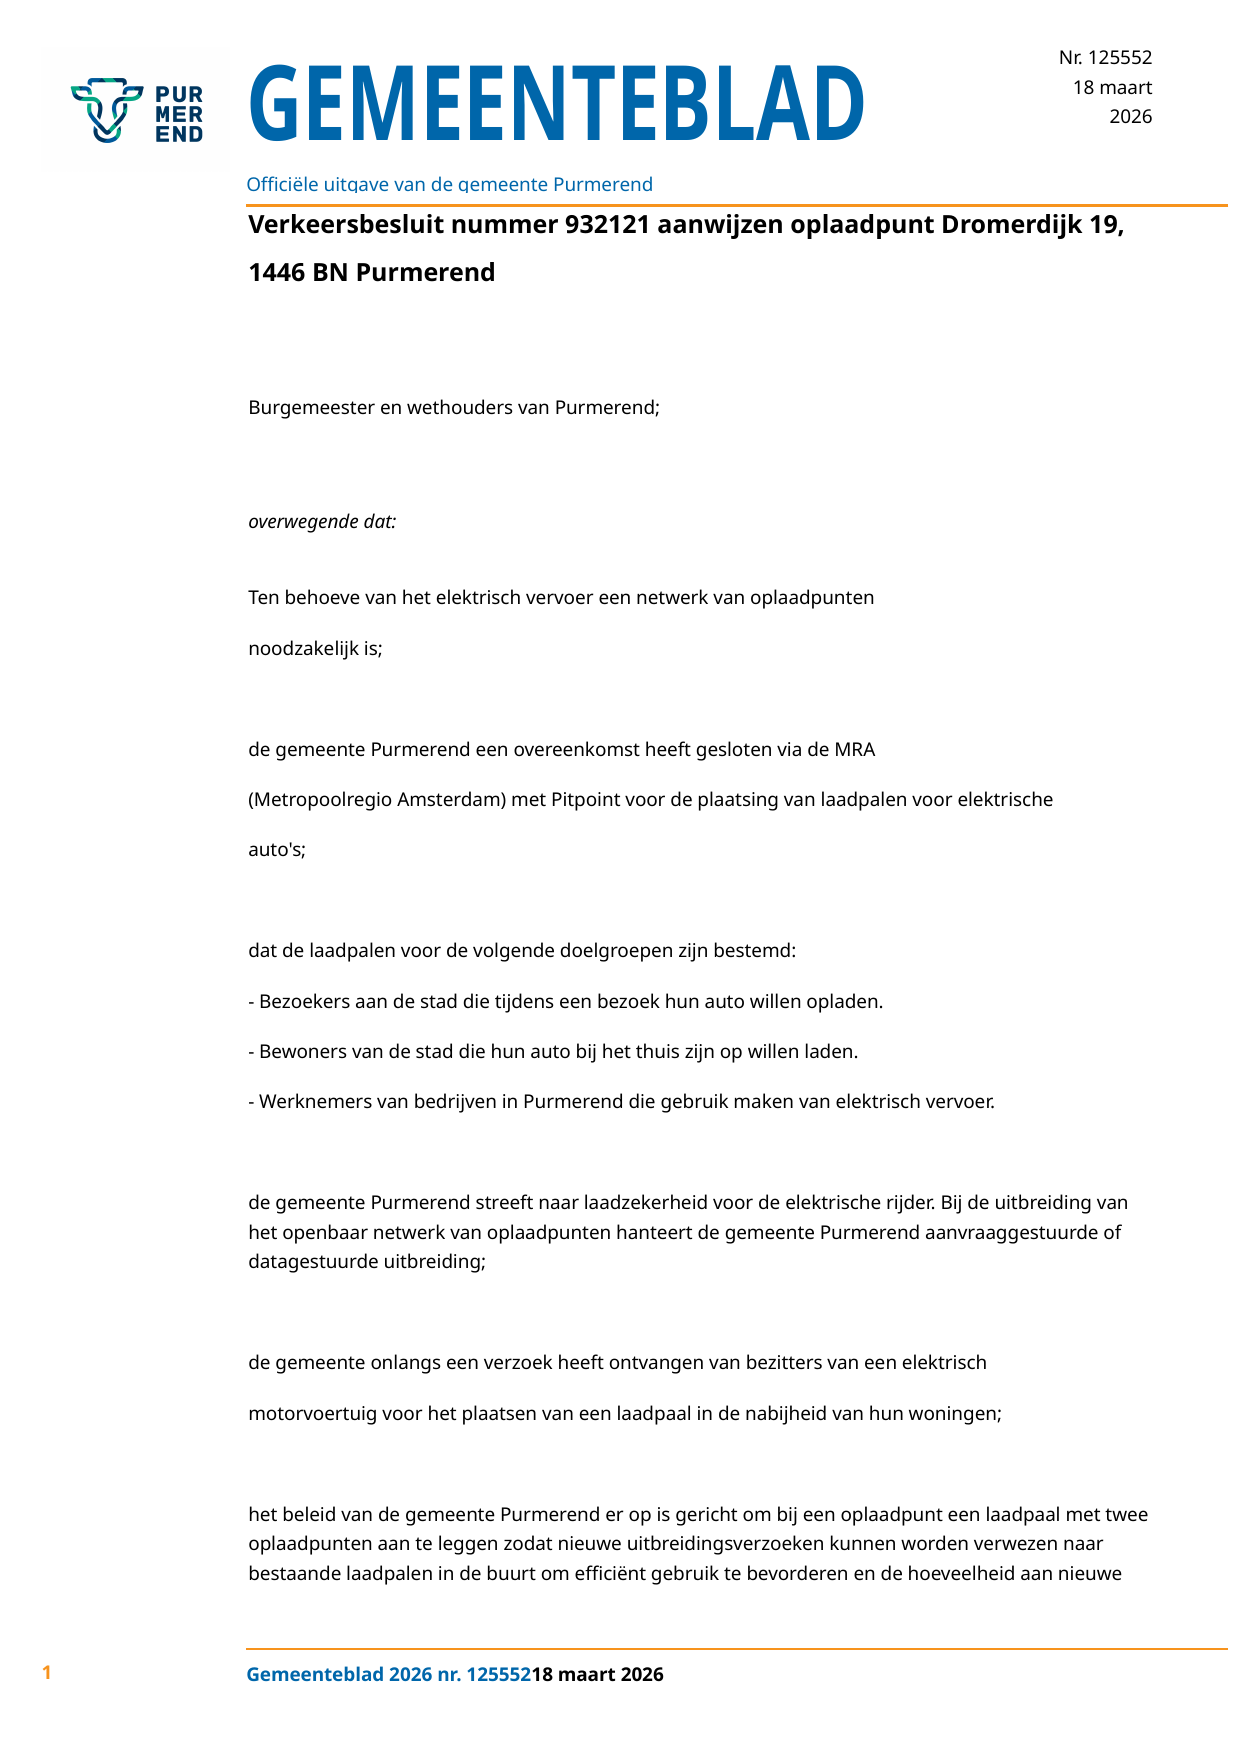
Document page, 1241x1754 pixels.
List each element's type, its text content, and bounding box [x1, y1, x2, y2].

text Burgemeester en wethouders van Purmerend; [248, 394, 1152, 420]
text Ten behoeve van het elektrisch vervoer een netwerk van oplaadpunten [248, 584, 1152, 610]
text dat de laadpalen voor de volgende doelgroepen zijn bestemd: [248, 937, 1152, 963]
text - Bezoekers aan de stad die tijdens een bezoek hun auto willen opladen. [248, 988, 1152, 1014]
text Verkeersbesluit nummer 932121 aanwijzen oplaadpunt Dromerdijk 19, 1446 BN Purmerend [248, 207, 1152, 288]
text de gemeente onlangs een verzoek heeft ontvangen van bezitters van een elektrisch [248, 1349, 1152, 1375]
text (Metropoolregio Amsterdam) met Pitpoint voor de plaatsing van laadpalen voor elektrische [248, 786, 1152, 812]
text - Werknemers van bedrijven in Purmerend die gebruik maken van elektrisch vervoer. [248, 1089, 1152, 1114]
text auto's; [248, 837, 1152, 862]
picture [41, 47, 231, 172]
text - Bewoners van de stad die hun auto bij het thuis zijn op willen laden. [248, 1038, 1152, 1064]
text motorvoertuig voor het plaatsen van een laadpaal in de nabijheid van hun woningen; [248, 1400, 1152, 1426]
text noodzakelijk is; [248, 635, 1152, 661]
text de gemeente Purmerend een overeenkomst heeft gesloten via de MRA [248, 736, 1152, 762]
text overwegende dat: [248, 508, 1152, 534]
text de gemeente Purmerend streeft naar laadzekerheid voor de elektrische rijder. Bij de uitbreiding van het openbaar netwerk van oplaadpunten hanteert de gemeente Purmerend aanvraaggestuurde of datagestuurde uitbreiding; [248, 1189, 1152, 1274]
text het beleid van de gemeente Purmerend er op is gericht om bij een oplaadpunt een laadpaal met twee oplaadpunten aan te leggen zodat nieuwe uitbreidingsverzoeken kunnen worden verwezen naar bestaande laadpalen in de buurt om efficiënt gebruik te bevorderen en de hoeveelheid aan nieuwe [248, 1501, 1152, 1586]
